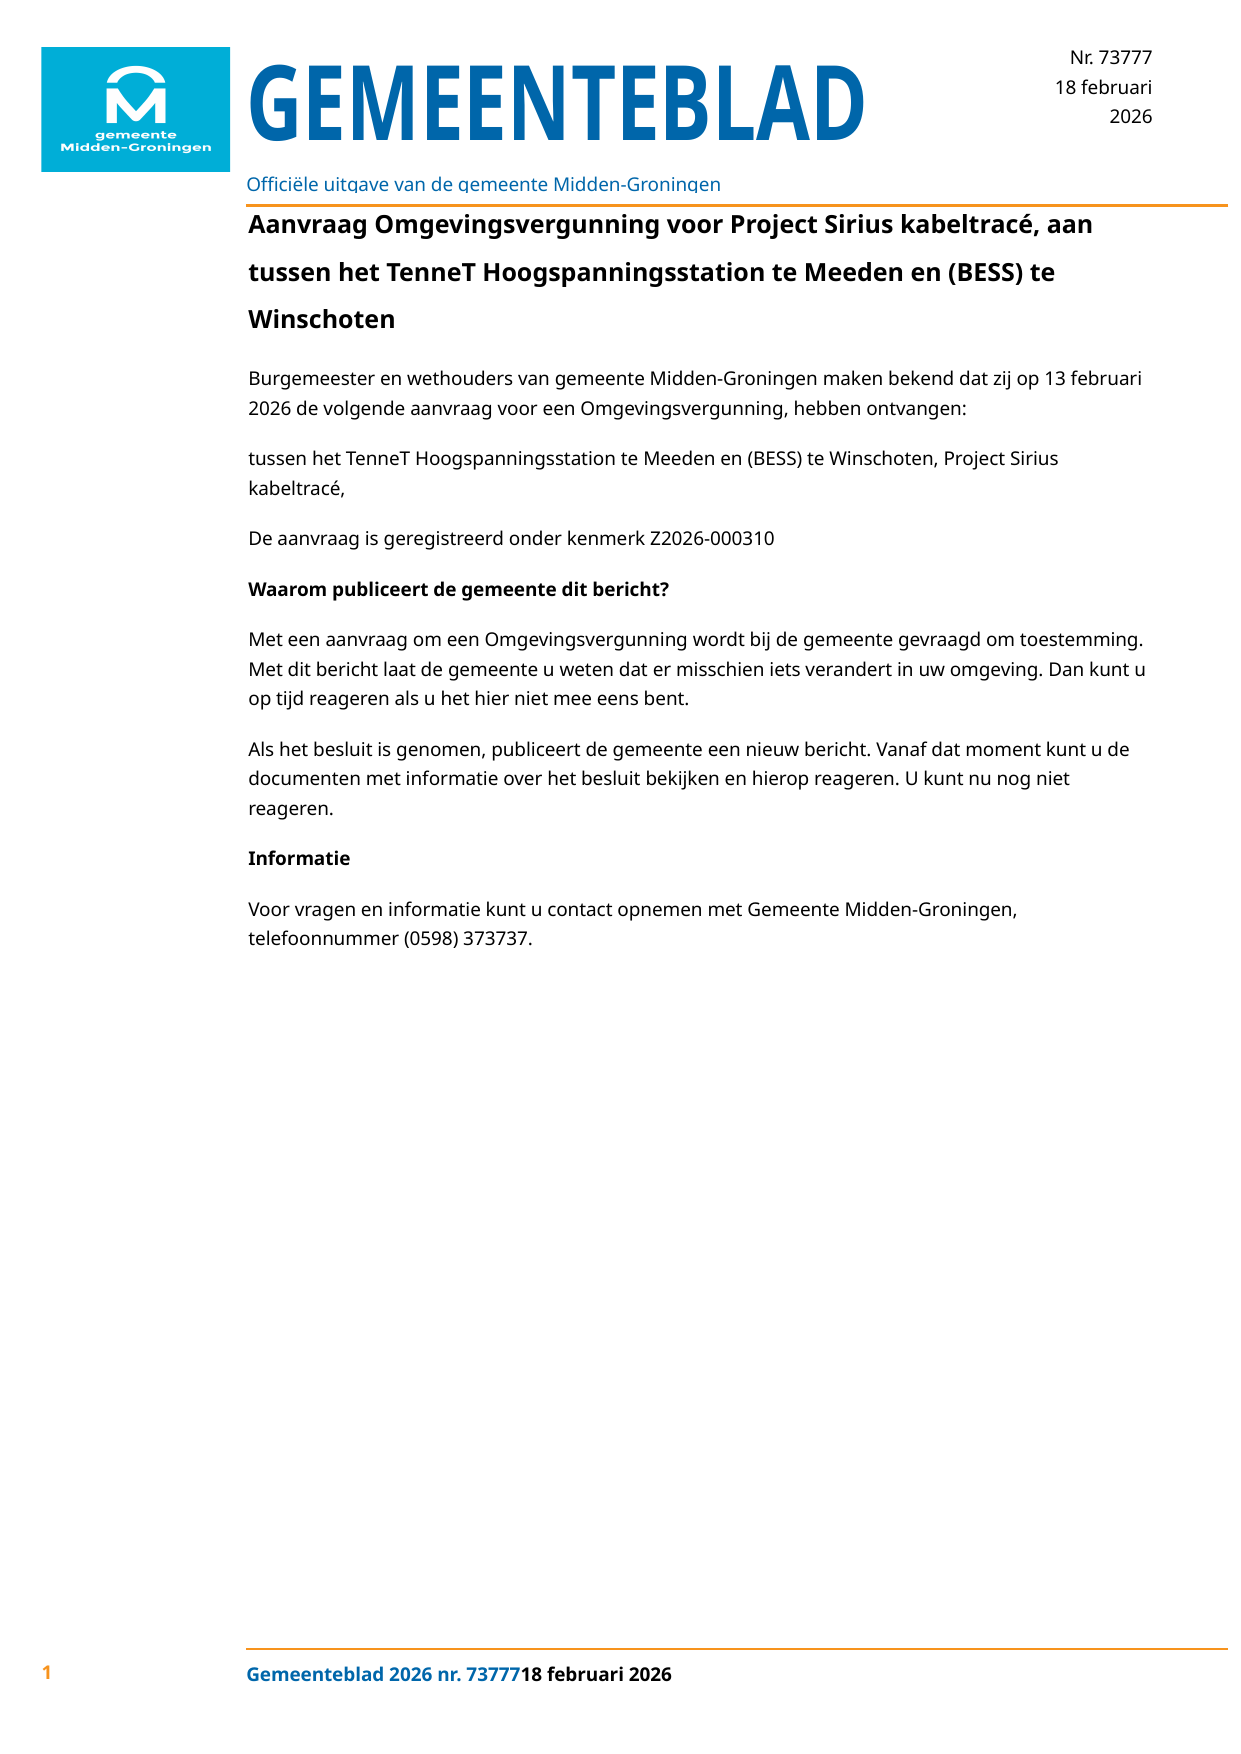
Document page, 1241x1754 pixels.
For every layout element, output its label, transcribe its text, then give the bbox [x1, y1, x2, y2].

text Informatie [248, 846, 1152, 871]
text tussen het TenneT Hoogspanningsstation te Meeden en (BESS) te Winschoten, Project Sirius kabeltracé, [248, 446, 1152, 501]
text Met een aanvraag om een Omgevingsvergunning wordt bij de gemeente gevraagd om toestemming. Met dit bericht laat de gemeente u weten dat er misschien iets verandert in uw omgeving. Dan kunt u op tijd reageren als u het hier niet mee eens bent. [248, 626, 1152, 711]
text Waarom publiceert de gemeente dit bericht? [248, 576, 1152, 602]
text Voor vragen en informatie kunt u contact opnemen met Gemeente Midden-Groningen, telefoonnummer (0598) 373737. [248, 896, 1152, 951]
text De aanvraag is geregistreerd onder kenmerk Z2026-000310 [248, 526, 1152, 551]
picture [108, 66, 164, 82]
picture [107, 89, 165, 122]
text Burgemeester en wethouders van gemeente Midden-Groningen maken bekend dat zij op 13 februari 2026 de volgende aanvraag voor een Omgevingsvergunning, hebben ontvangen: [248, 366, 1152, 421]
text Aanvraag Omgevingsvergunning voor Project Sirius kabeltracé, aan tussen het TenneT Hoogspanningsstation te Meeden en (BESS) te Winschoten [248, 207, 1152, 336]
text Als het besluit is genomen, publiceert de gemeente een nieuw bericht. Vanaf dat moment kunt u de documenten met informatie over het besluit bekijken en hierop reageren. U kunt nu nog niet reageren. [248, 736, 1152, 821]
picture [184, 146, 190, 153]
